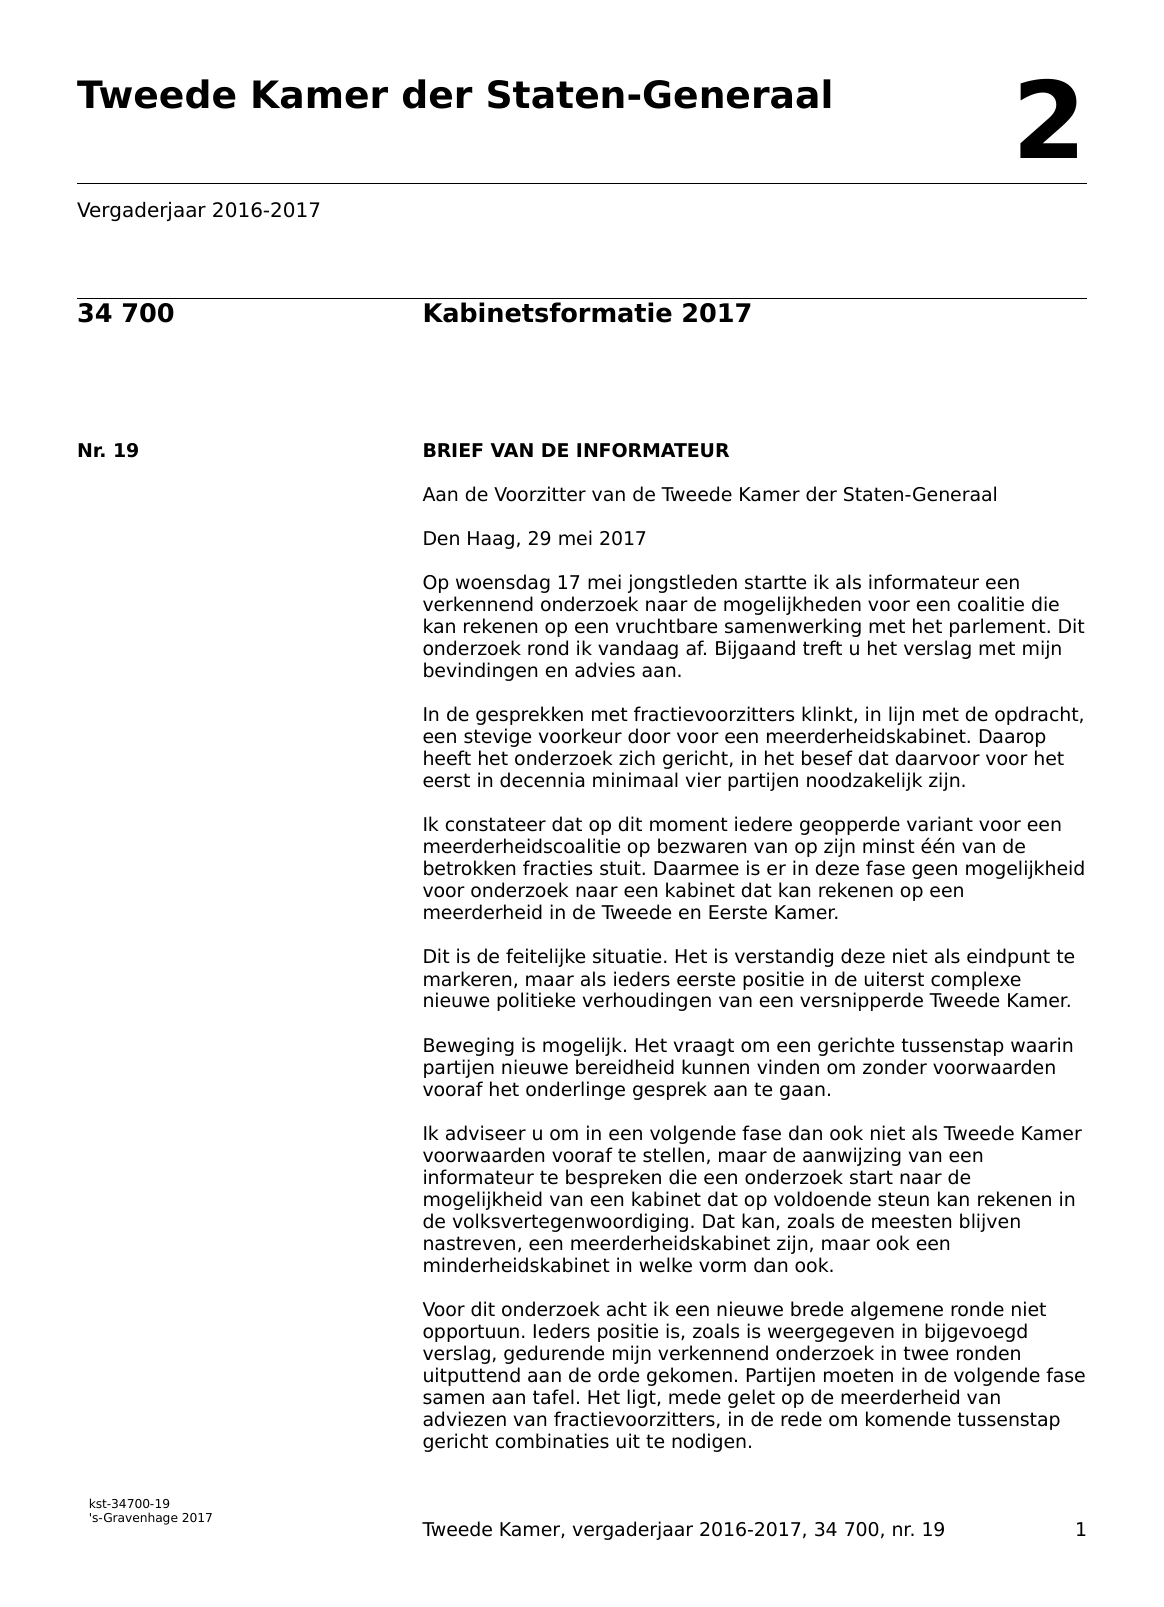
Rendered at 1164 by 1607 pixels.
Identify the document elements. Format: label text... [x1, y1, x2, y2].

text Dit is de feitelijke situatie. Het is verstandig deze niet als eindpunt te markeren, maar als ieders eerste positie in de uiterst complexe nieuwe politieke verhoudingen van een versnipperde Tweede Kamer. [422, 946, 1087, 1012]
text Op woensdag 17 mei jongstleden startte ik als informateur een verkennend onderzoek naar de mogelijkheden voor een coalitie die kan rekenen op een vruchtbare samenwerking met het parlement. Dit onderzoek rond ik vandaag af. Bijgaand treft u het verslag met mijn bevindingen en advies aan. [422, 572, 1087, 682]
text Ik adviseer u om in een volgende fase dan ook niet als Tweede Kamer voorwaarden vooraf te stellen, maar de aanwijzing van een informateur te bespreken die een onderzoek start naar de mogelijkheid van een kabinet dat op voldoende steun kan rekenen in de volksvertegenwoordiging. Dat kan, zoals de meesten blijven nastreven, een meerderheidskabinet zijn, maar ook een minderheidskabinet in welke vorm dan ook. [422, 1123, 1087, 1277]
text 's-Gravenhage 2017 [88, 1511, 323, 1525]
subtitle 34 700 Kabinetsformatie 2017 [77, 299, 1087, 329]
table_header Tweede Kamer der Staten-Generaal [77, 59, 886, 183]
text kst-34700-19 [88, 1497, 323, 1511]
text Beweging is mogelijk. Het vraagt om een gerichte tussenstap waarin partijen nieuwe bereidheid kunnen vinden om zonder voorwaarden vooraf het onderlinge gesprek aan te gaan. [422, 1034, 1087, 1101]
text In de gesprekken met fractievoorzitters klinkt, in lijn met de opdracht, een stevige voorkeur door voor een meerderheidskabinet. Daarop heeft het onderzoek zich gericht, in het besef dat daarvoor voor het eerst in decennia minimaal vier partijen noodzakelijk zijn. [422, 704, 1087, 792]
table_cell Vergaderjaar 2016-2017 [77, 184, 1087, 298]
subtitle Nr. 19 BRIEF VAN DE INFORMATEUR [77, 440, 1087, 462]
table_header 2 [886, 59, 1087, 183]
text Voor dit onderzoek acht ik een nieuwe brede algemene ronde niet opportuun. Ieders positie is, zoals is weergegeven in bijgevoegd verslag, gedurende mijn verkennend onderzoek in twee ronden uitputtend aan de orde gekomen. Partijen moeten in de volgende fase samen aan tafel. Het ligt, mede gelet op de meerderheid van adviezen van fractievoorzitters, in de rede om komende tussenstap gericht combinaties uit te nodigen. [422, 1299, 1087, 1453]
text Aan de Voorzitter van de Tweede Kamer der Staten-Generaal [422, 484, 1087, 506]
text Ik constateer dat op dit moment iedere geopperde variant voor een meerderheidscoalitie op bezwaren van op zijn minst één van de betrokken fracties stuit. Daarmee is er in deze fase geen mogelijkheid voor onderzoek naar een kabinet dat kan rekenen op een meerderheid in de Tweede en Eerste Kamer. [422, 814, 1087, 924]
text Den Haag, 29 mei 2017 [422, 528, 1087, 550]
